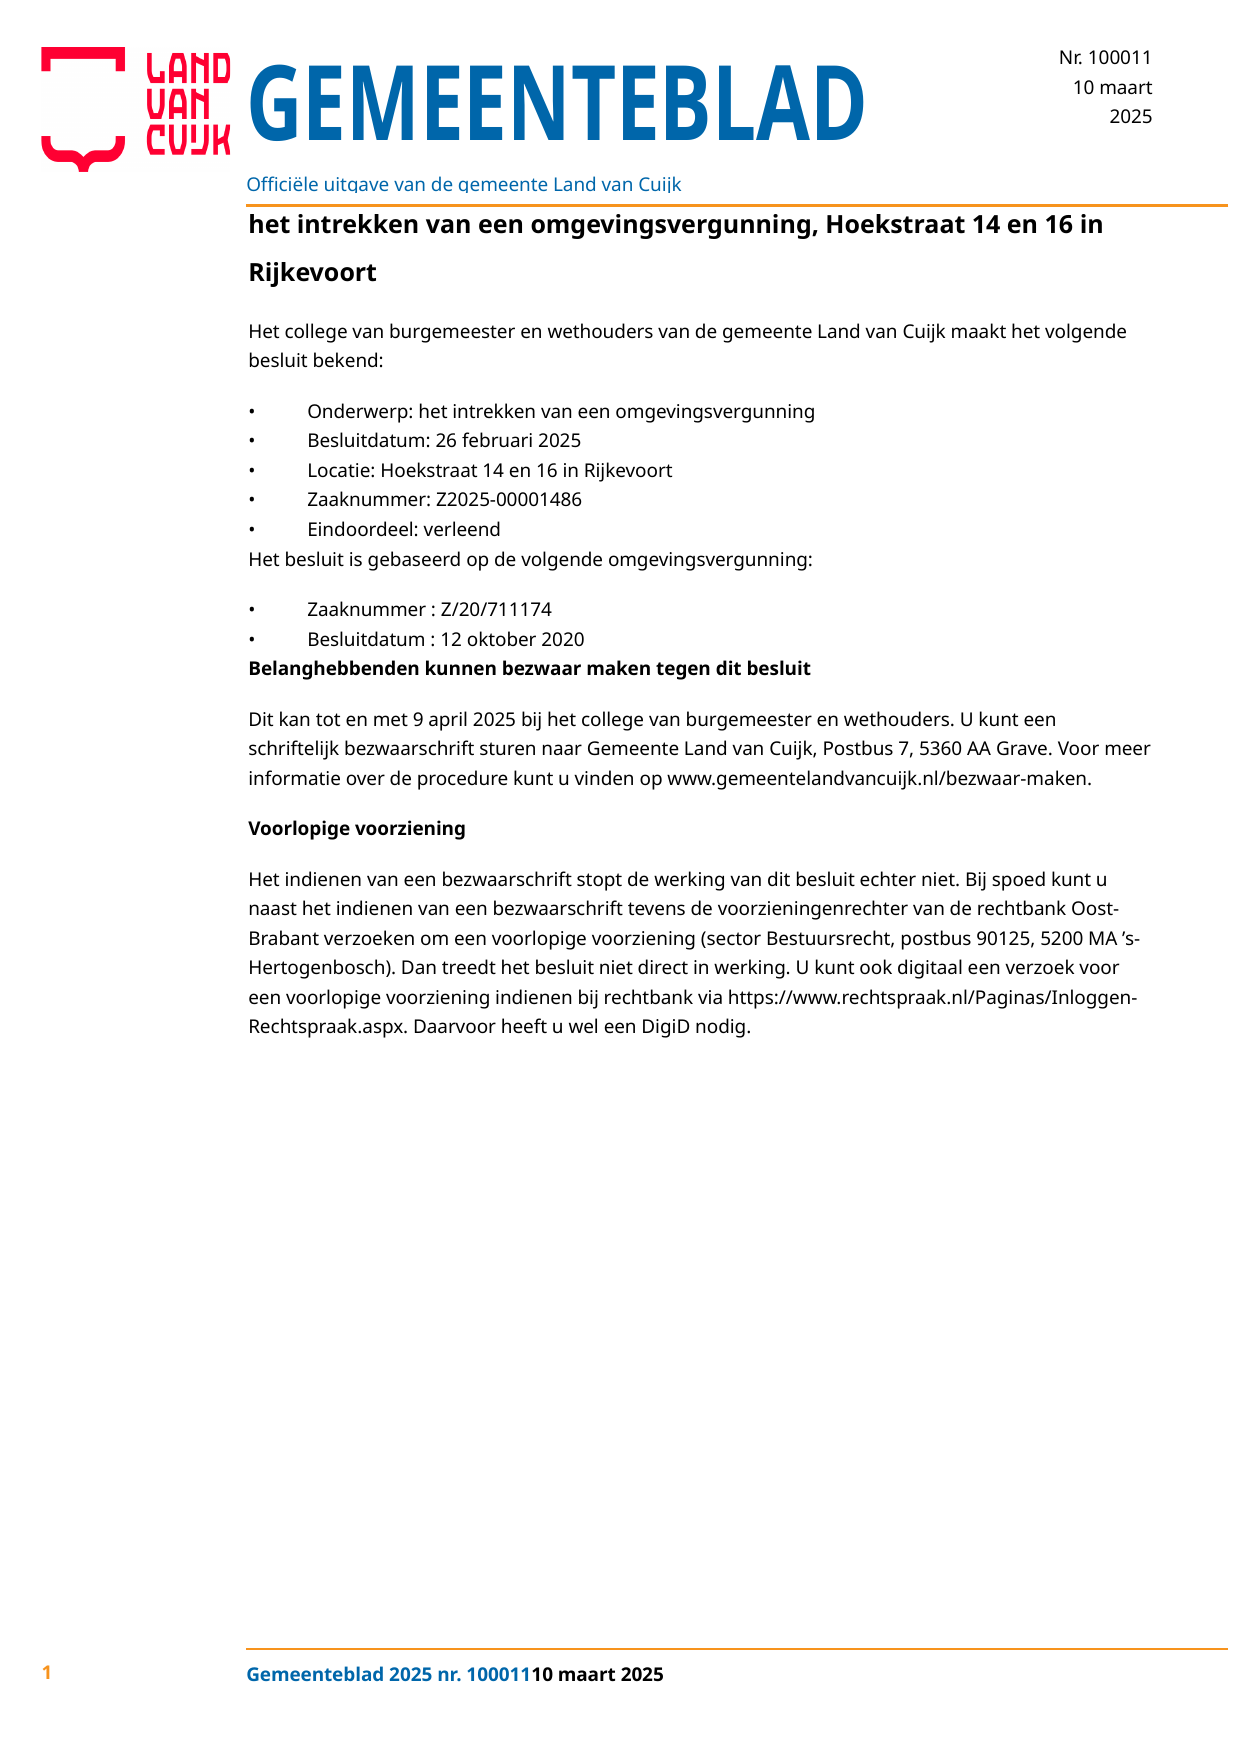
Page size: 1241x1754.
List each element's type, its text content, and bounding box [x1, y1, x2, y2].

list Locatie: Hoekstraat 14 en 16 in Rijkevoort [248, 457, 1152, 483]
list Besluitdatum: 26 februari 2025 [248, 427, 1152, 453]
text Het besluit is gebaseerd op de volgende omgevingsvergunning: [248, 546, 1152, 572]
text Dit kan tot en met 9 april 2025 bij het college van burgemeester en wethouders. U kunt een schriftelijk bezwaarschrift sturen naar Gemeente Land van Cuijk, Postbus 7, 5360 AA Grave. Voor meer informatie over de procedure kunt u vinden op www.gemeentelandvancuijk.nl/bezwaar-maken. [248, 706, 1152, 791]
text Belanghebbenden kunnen bezwaar maken tegen dit besluit [248, 655, 1152, 681]
list Besluitdatum : 12 oktober 2020 [248, 626, 1152, 652]
text Het indienen van een bezwaarschrift stopt de werking van dit besluit echter niet. Bij spoed kunt u naast het indienen van een bezwaarschrift tevens de voorzieningenrechter van de rechtbank Oost-Brabant verzoeken om een voorlopige voorziening (sector Bestuursrecht, postbus 90125, 5200 MA ’s-Hertogenbosch). Dan treedt het besluit niet direct in werking. U kunt ook digitaal een verzoek voor een voorlopige voorziening indienen bij rechtbank via https://www.rechtspraak.nl/Paginas/Inloggen-Rechtspraak.aspx. Daarvoor heeft u wel een DigiD nodig. [248, 866, 1152, 1039]
list Zaaknummer : Z/20/711174 [248, 596, 1152, 622]
text het intrekken van een omgevingsvergunning, Hoekstraat 14 en 16 in Rijkevoort [248, 207, 1152, 288]
list Onderwerp: het intrekken van een omgevingsvergunning [248, 398, 1152, 424]
list Eindoordeel: verleend [248, 516, 1152, 542]
list Zaaknummer: Z2025-00001486 [248, 487, 1152, 512]
text Het college van burgemeester en wethouders van de gemeente Land van Cuijk maakt het volgende besluit bekend: [248, 318, 1152, 373]
text Voorlopige voorziening [248, 815, 1152, 841]
picture [41, 47, 231, 172]
